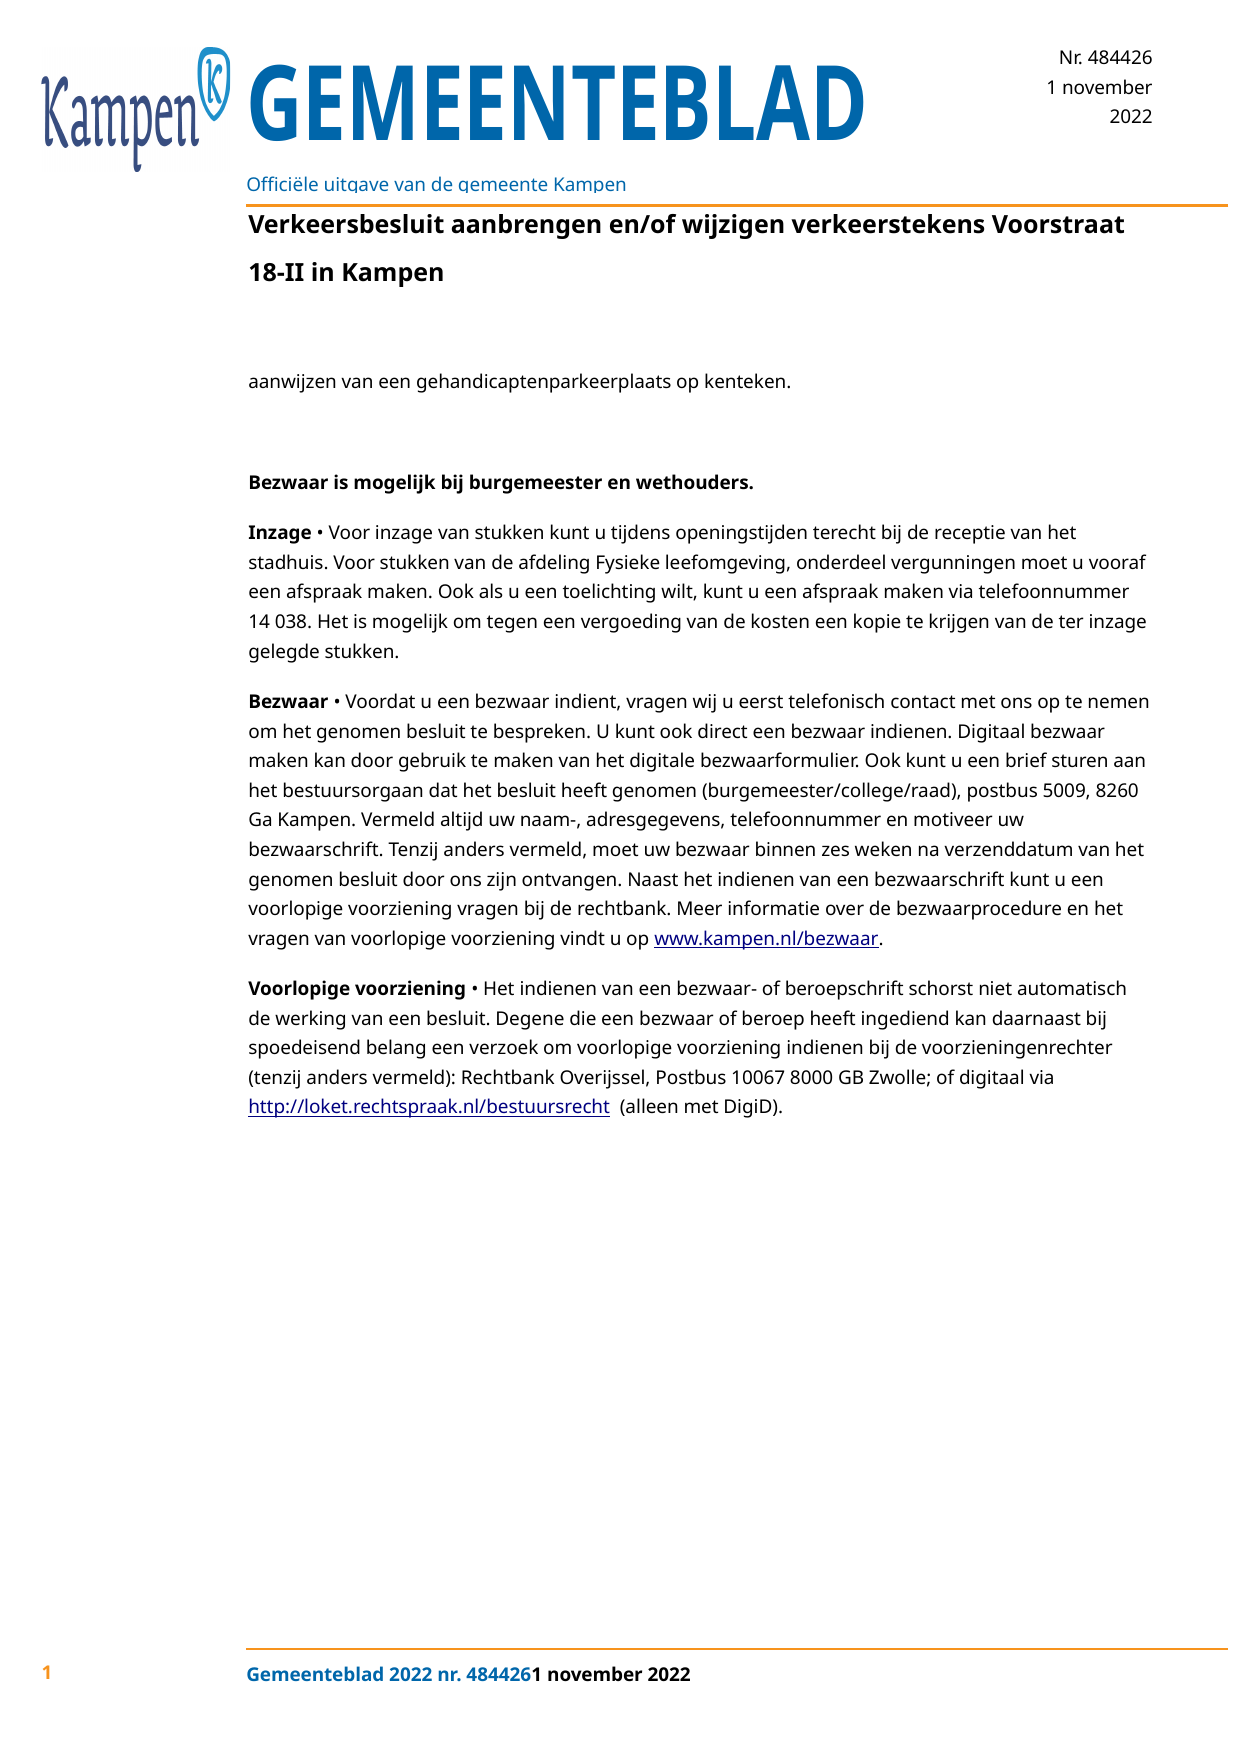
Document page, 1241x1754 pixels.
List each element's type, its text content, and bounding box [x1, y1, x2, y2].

text Bezwaar is mogelijk bij burgemeester en wethouders. [248, 469, 1152, 495]
text aanwijzen van een gehandicaptenparkeerplaats op kenteken. [248, 368, 1152, 394]
text Verkeersbesluit aanbrengen en/of wijzigen verkeerstekens Voorstraat 18-II in Kampen [248, 207, 1152, 288]
picture [41, 47, 231, 172]
text Bezwaar • Voordat u een bezwaar indient, vragen wij u eerst telefonisch contact met ons op te nemen om het genomen besluit te bespreken. U kunt ook direct een bezwaar indienen. Digitaal bezwaar maken kan door gebruik te maken van het digitale bezwaarformulier. Ook kunt u een brief sturen aan het bestuursorgaan dat het besluit heeft genomen (burgemeester/college/raad), postbus 5009, 8260 Ga Kampen. Vermeld altijd uw naam-, adresgegevens, telefoonnummer en motiveer uw bezwaarschrift. Tenzij anders vermeld, moet uw bezwaar binnen zes weken na verzenddatum van het genomen besluit door ons zijn ontvangen. Naast het indienen van een bezwaarschrift kunt u een voorlopige voorziening vragen bij de rechtbank. Meer informatie over de bezwaarprocedure en het vragen van voorlopige voorziening vindt u op www.kampen.nl/bezwaar. [248, 688, 1152, 951]
text Inzage • Voor inzage van stukken kunt u tijdens openingstijden terecht bij de receptie van het stadhuis. Voor stukken van de afdeling Fysieke leefomgeving, onderdeel vergunningen moet u vooraf een afspraak maken. Ook als u een toelichting wilt, kunt u een afspraak maken via telefoonnummer 14 038. Het is mogelijk om tegen een vergoeding van de kosten een kopie te krijgen van de ter inzage gelegde stukken. [248, 519, 1152, 664]
text Voorlopige voorziening • Het indienen van een bezwaar- of beroepschrift schorst niet automatisch de werking van een besluit. Degene die een bezwaar of beroep heeft ingediend kan daarnaast bij spoedeisend belang een verzoek om voorlopige voorziening indienen bij de voorzieningenrechter (tenzij anders vermeld): Rechtbank Overijssel, Postbus 10067 8000 GB Zwolle; of digitaal via http://loket.rechtspraak.nl/bestuursrecht (alleen met DigiD). [248, 975, 1152, 1119]
